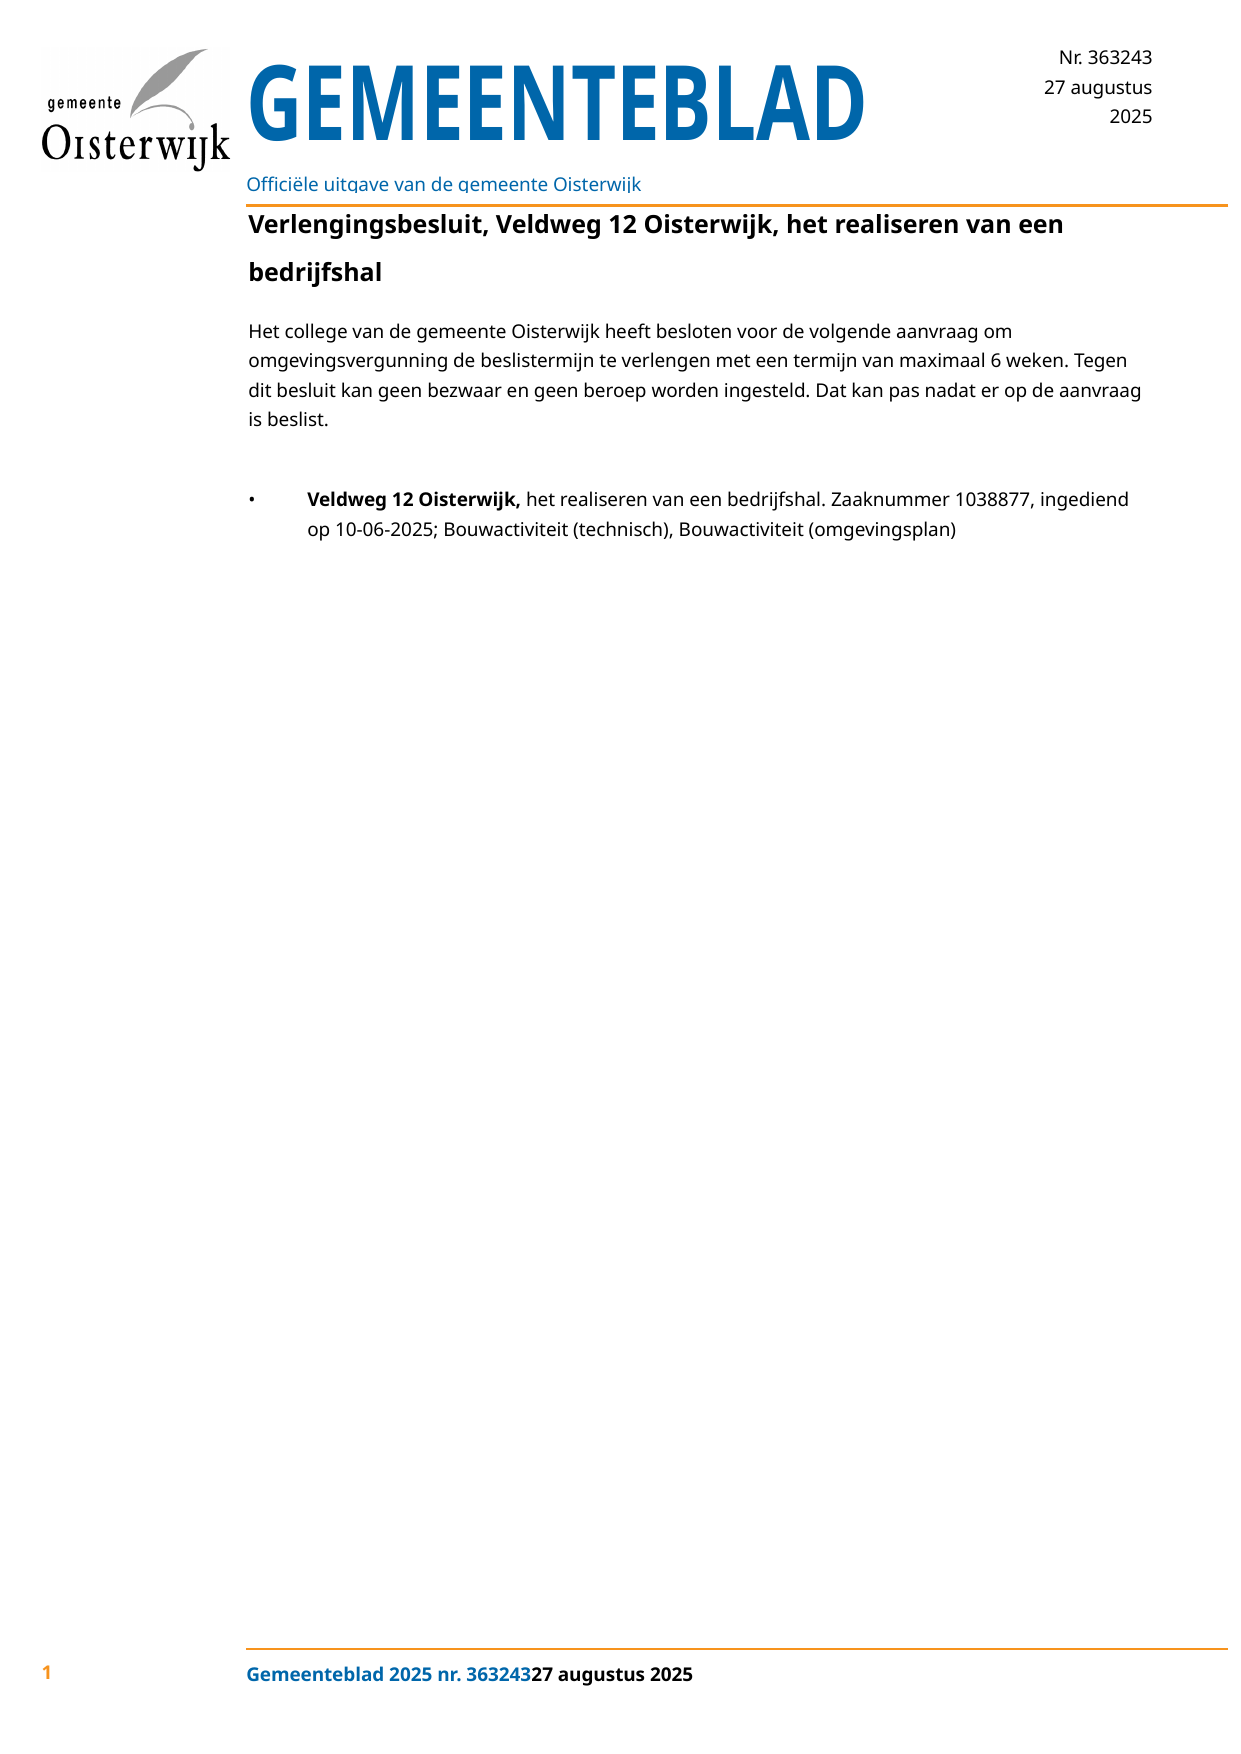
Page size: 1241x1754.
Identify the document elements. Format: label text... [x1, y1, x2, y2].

text Verlengingsbesluit, Veldweg 12 Oisterwijk, het realiseren van een bedrijfshal [248, 207, 1152, 288]
text Het college van de gemeente Oisterwijk heeft besloten voor de volgende aanvraag om omgevingsvergunning de beslistermijn te verlengen met een termijn van maximaal 6 weken. Tegen dit besluit kan geen bezwaar en geen beroep worden ingesteld. Dat kan pas nadat er op de aanvraag is beslist. [248, 318, 1152, 432]
list Veldweg 12 Oisterwijk, het realiseren van een bedrijfshal. Zaaknummer 1038877, ingediend op 10-06-2025; Bouwactiviteit (technisch), Bouwactiviteit (omgevingsplan) [248, 487, 1152, 542]
picture [41, 47, 231, 172]
